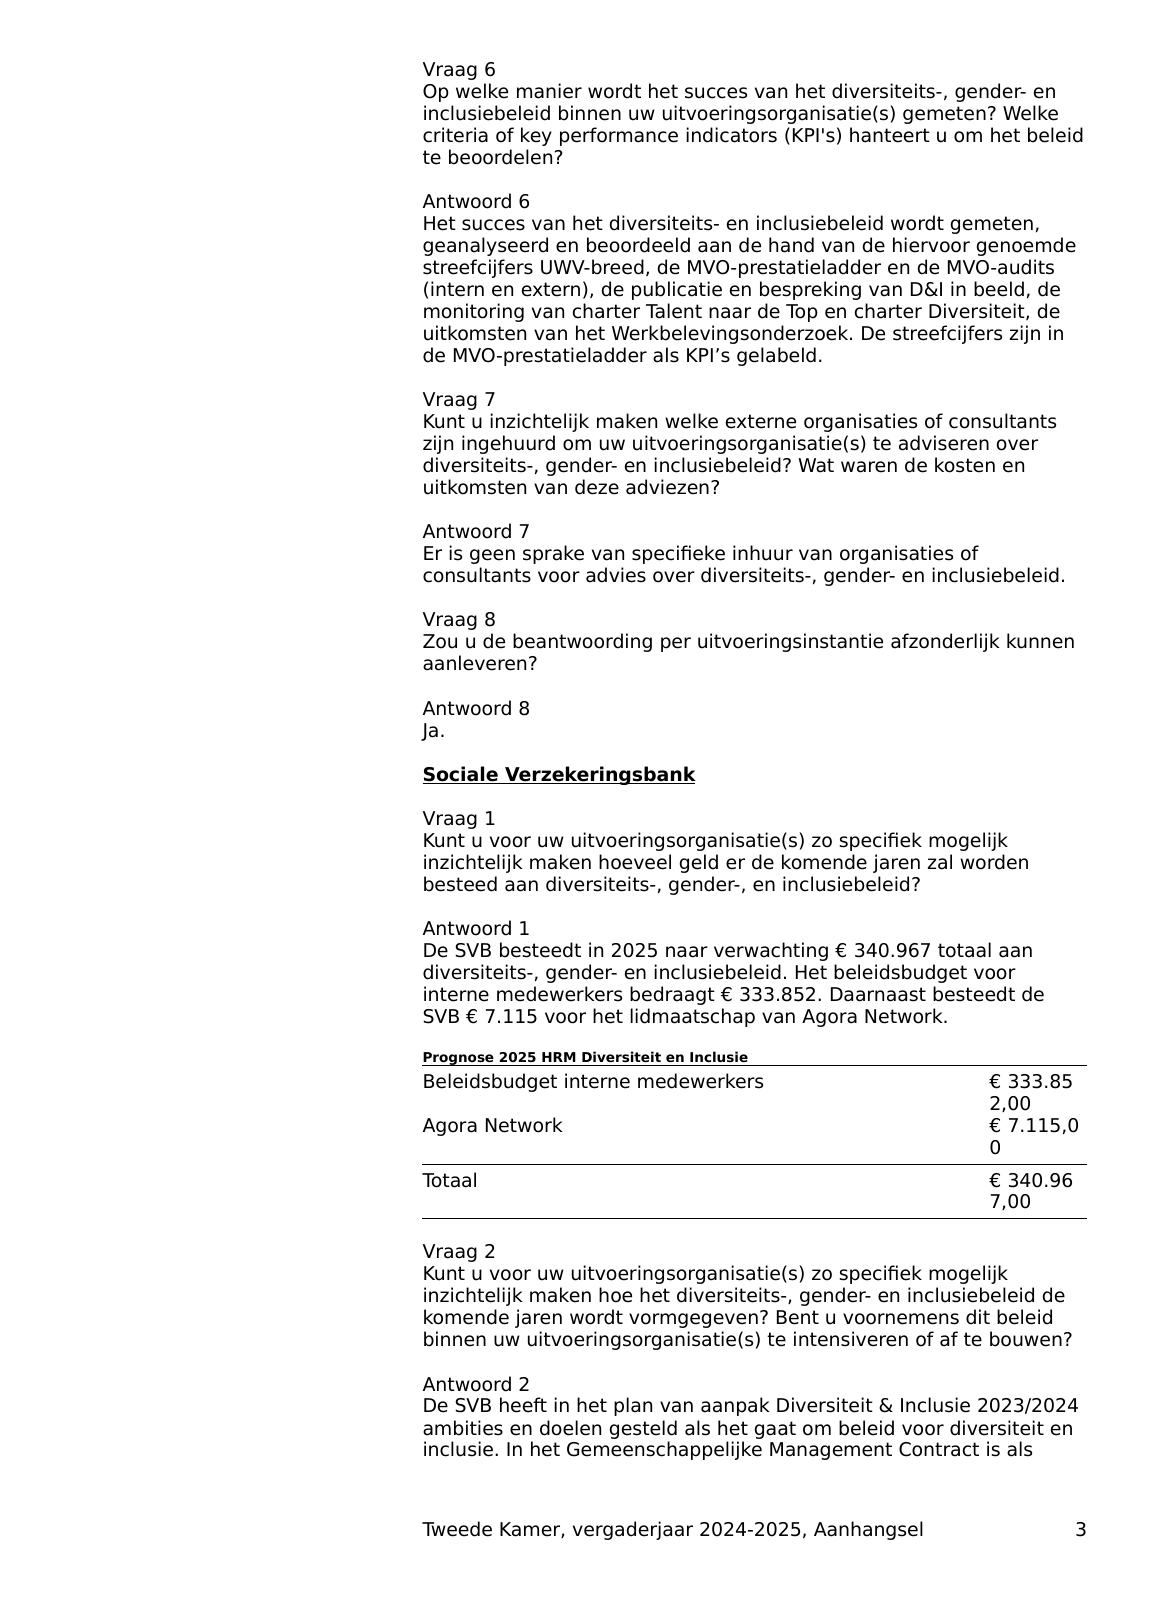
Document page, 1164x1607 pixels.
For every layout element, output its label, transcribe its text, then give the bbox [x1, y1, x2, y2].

text Antwoord 1 [422, 918, 1087, 940]
table_cell € 333.852,00 [983, 1066, 1087, 1115]
text Zou u de beantwoording per uitvoeringsinstantie afzonderlijk kunnen aanleveren? [422, 631, 1087, 675]
text Vraag 1 [422, 808, 1087, 830]
table_cell € 340.967,00 [983, 1165, 1087, 1218]
text Antwoord 8 [422, 697, 1087, 719]
text De SVB besteedt in 2025 naar verwachting € 340.967 totaal aan diversiteits-, gender- en inclusiebeleid. Het beleidsbudget voor interne medewerkers bedraagt € 333.852. Daarnaast besteedt de SVB € 7.115 voor het lidmaatschap van Agora Network. [422, 940, 1087, 1028]
table_header Prognose 2025 HRM Diversiteit en Inclusie [422, 1050, 1087, 1065]
text Op welke manier wordt het succes van het diversiteits-, gender- en inclusiebeleid binnen uw uitvoeringsorganisatie(s) gemeten? Welke criteria of key performance indicators (KPI's) hanteert u om het beleid te beoordelen? [422, 81, 1087, 169]
text Er is geen sprake van specifieke inhuur van organisaties of consultants voor advies over diversiteits-, gender- en inclusiebeleid. [422, 543, 1087, 587]
table_cell € 7.115,00 [983, 1115, 1087, 1164]
table_cell Beleidsbudget interne medewerkers [422, 1066, 983, 1115]
text Antwoord 7 [422, 521, 1087, 543]
text Vraag 7 [422, 389, 1087, 411]
text De SVB heeft in het plan van aanpak Diversiteit & Inclusie 2023/2024 ambities en doelen gesteld als het gaat om beleid voor diversiteit en inclusie. In het Gemeenschappelijke Management Contract is als [422, 1395, 1087, 1461]
table_cell Agora Network [422, 1115, 983, 1164]
text Vraag 6 [422, 59, 1087, 81]
text Kunt u voor uw uitvoeringsorganisatie(s) zo specifiek mogelijk inzichtelijk maken hoe het diversiteits-, gender- en inclusiebeleid de komende jaren wordt vormgegeven? Bent u voornemens dit beleid binnen uw uitvoeringsorganisatie(s) te intensiveren of af te bouwen? [422, 1263, 1087, 1351]
text Het succes van het diversiteits- en inclusiebeleid wordt gemeten, geanalyseerd en beoordeeld aan de hand van de hiervoor genoemde streefcijfers UWV-breed, de MVO-prestatieladder en de MVO-audits (intern en extern), de publicatie en bespreking van D&I in beeld, de monitoring van charter Talent naar de Top en charter Diversiteit, de uitkomsten van het Werkbelevingsonderzoek. De streefcijfers zijn in de MVO-prestatieladder als KPI’s gelabeld. [422, 213, 1087, 367]
table_cell Totaal [422, 1165, 983, 1218]
text Vraag 2 [422, 1241, 1087, 1263]
subtitle Sociale Verzekeringsbank [422, 764, 1087, 786]
text Ja. [422, 719, 1087, 741]
text Antwoord 6 [422, 191, 1087, 213]
text Vraag 8 [422, 609, 1087, 631]
text Kunt u voor uw uitvoeringsorganisatie(s) zo specifiek mogelijk inzichtelijk maken hoeveel geld er de komende jaren zal worden besteed aan diversiteits-, gender-, en inclusiebeleid? [422, 830, 1087, 896]
text Antwoord 2 [422, 1373, 1087, 1395]
text Kunt u inzichtelijk maken welke externe organisaties of consultants zijn ingehuurd om uw uitvoeringsorganisatie(s) te adviseren over diversiteits-, gender- en inclusiebeleid? Wat waren de kosten en uitkomsten van deze adviezen? [422, 411, 1087, 499]
